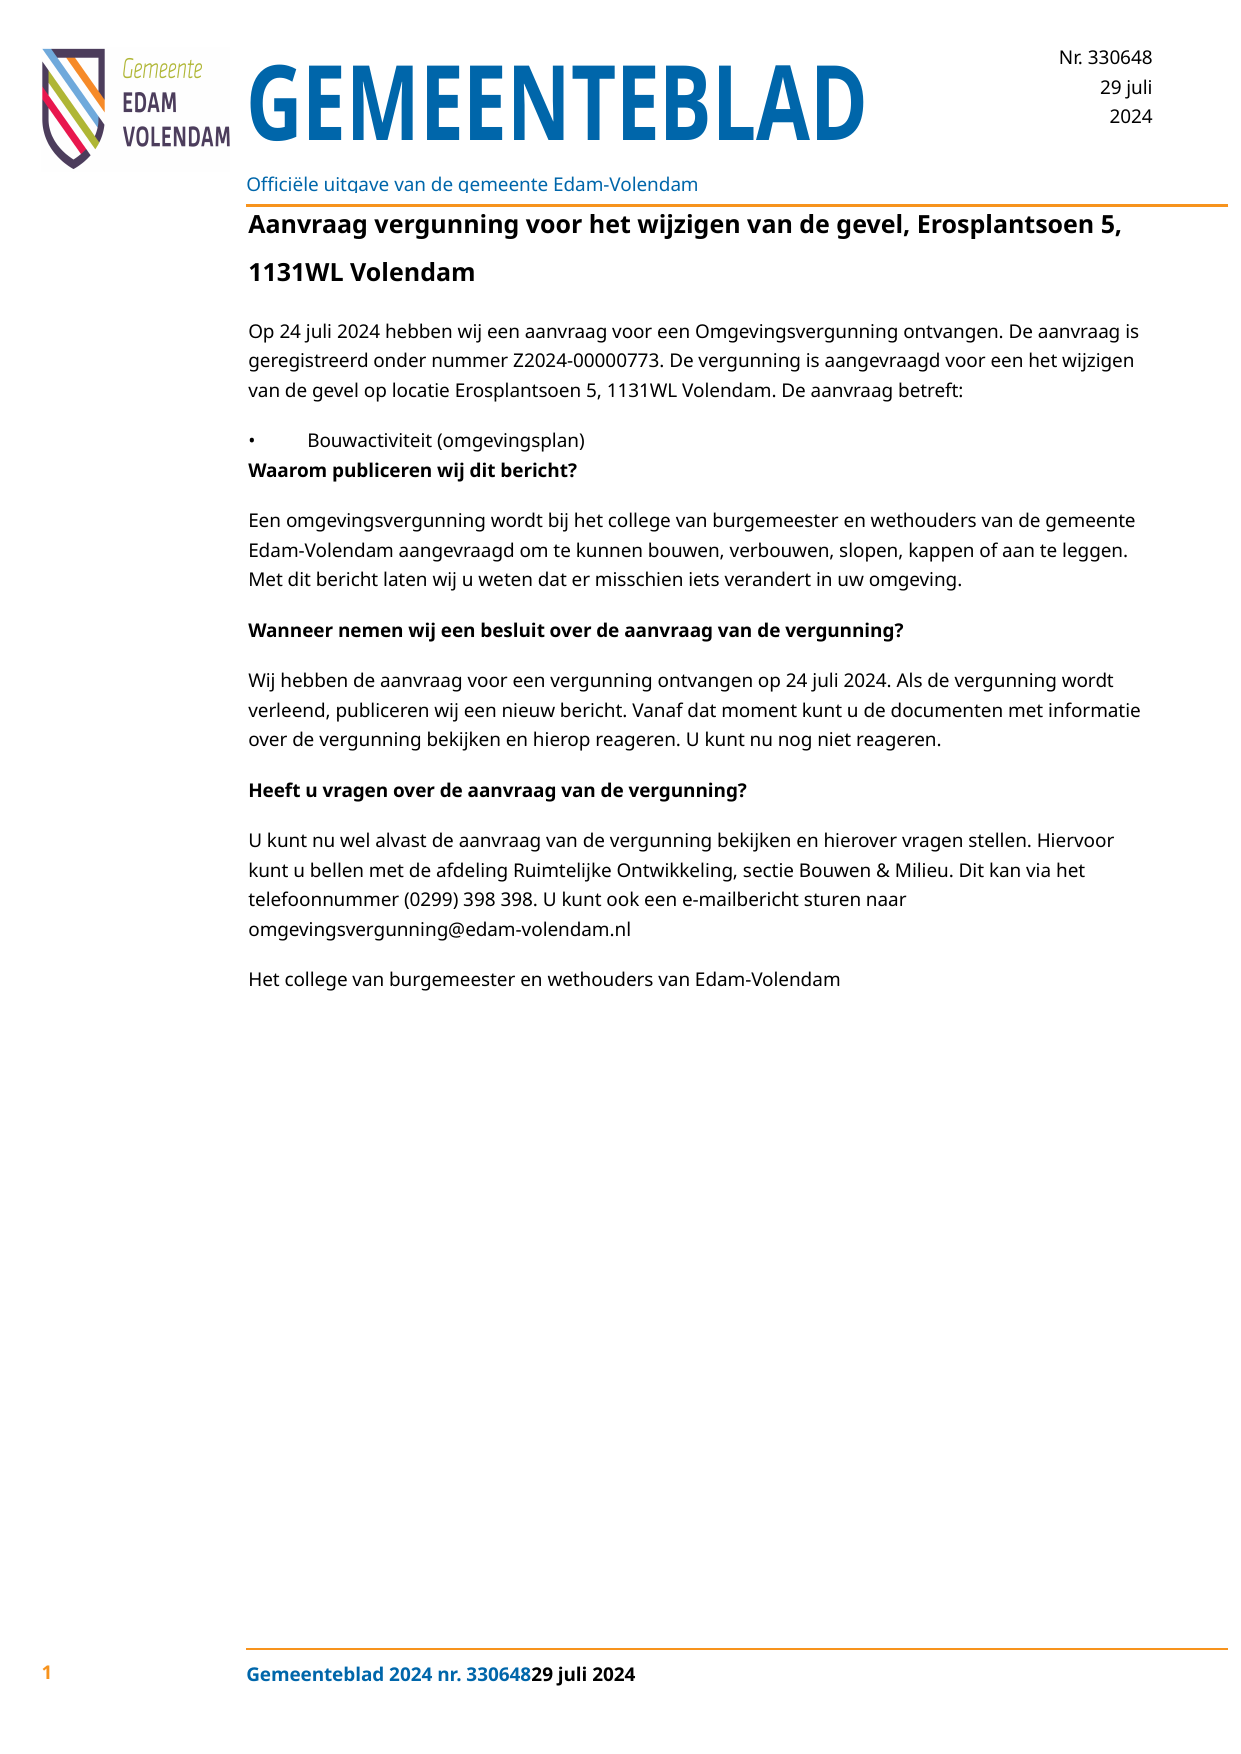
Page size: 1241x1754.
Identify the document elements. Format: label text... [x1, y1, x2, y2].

text Wij hebben de aanvraag voor een vergunning ontvangen op 24 juli 2024. Als de vergunning wordt verleend, publiceren wij een nieuw bericht. Vanaf dat moment kunt u de documenten met informatie over de vergunning bekijken en hierop reageren. U kunt nu nog niet reageren. [248, 667, 1152, 752]
picture [41, 47, 231, 172]
text Waarom publiceren wij dit bericht? [248, 457, 1152, 483]
text Aanvraag vergunning voor het wijzigen van de gevel, Erosplantsoen 5, 1131WL Volendam [248, 207, 1152, 288]
text Op 24 juli 2024 hebben wij een aanvraag voor een Omgevingsvergunning ontvangen. De aanvraag is geregistreerd onder nummer Z2024-00000773. De vergunning is aangevraagd voor een het wijzigen van de gevel op locatie Erosplantsoen 5, 1131WL Volendam. De aanvraag betreft: [248, 318, 1152, 403]
list Bouwactiviteit (omgevingsplan) [248, 427, 1152, 453]
text Heeft u vragen over de aanvraag van de vergunning? [248, 777, 1152, 803]
text Het college van burgemeester en wethouders van Edam-Volendam [248, 967, 1152, 992]
text U kunt nu wel alvast de aanvraag van de vergunning bekijken en hierover vragen stellen. Hiervoor kunt u bellen met de afdeling Ruimtelijke Ontwikkeling, sectie Bouwen & Milieu. Dit kan via het telefoonnummer (0299) 398 398. U kunt ook een e-mailbericht sturen naar omgevingsvergunning@edam-volendam.nl [248, 827, 1152, 942]
text Een omgevingsvergunning wordt bij het college van burgemeester en wethouders van de gemeente Edam-Volendam aangevraagd om te kunnen bouwen, verbouwen, slopen, kappen of aan te leggen. Met dit bericht laten wij u weten dat er misschien iets verandert in uw omgeving. [248, 507, 1152, 592]
text Wanneer nemen wij een besluit over de aanvraag van de vergunning? [248, 617, 1152, 643]
